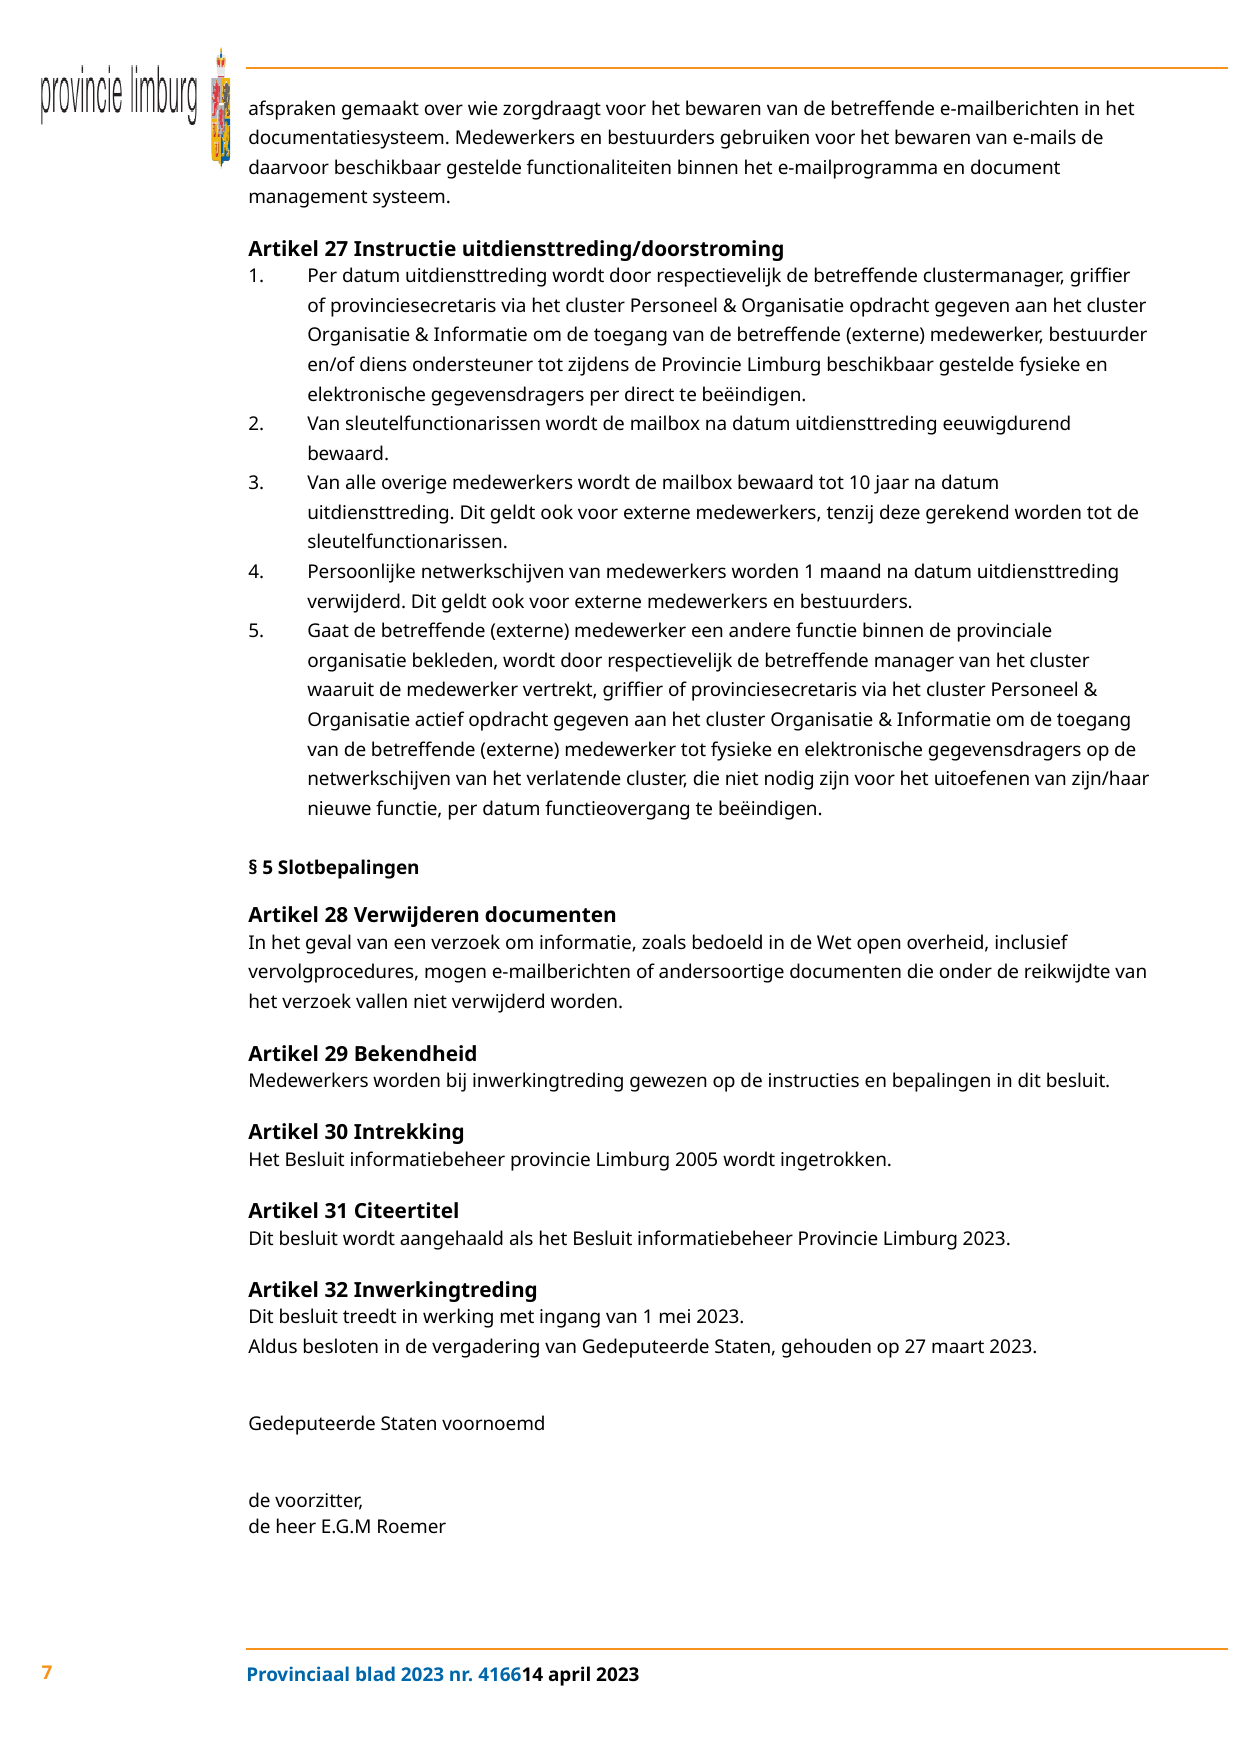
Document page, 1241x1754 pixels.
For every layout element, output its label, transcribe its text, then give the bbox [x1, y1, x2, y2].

list Van sleutelfunctionarissen wordt de mailbox na datum uitdiensttreding eeuwigdurend bewaard. [248, 410, 1152, 466]
text de heer E.G.M Roemer [248, 1513, 1152, 1539]
text Artikel 27 Instructie uitdiensttreding/doorstroming [248, 234, 1152, 262]
text Artikel 30 Intrekking [248, 1117, 1152, 1146]
text Dit besluit treedt in werking met ingang van 1 mei 2023. [248, 1304, 1152, 1329]
text Medewerkers worden bij inwerkingtreding gewezen op de instructies en bepalingen in dit besluit. [248, 1067, 1152, 1093]
text de voorzitter, [248, 1488, 1152, 1513]
list Gaat de betreffende (externe) medewerker een andere functie binnen de provinciale organisatie bekleden, wordt door respectievelijk de betreffende manager van het cluster waaruit de medewerker vertrekt, griffier of provinciesecretaris via het cluster Personeel & Organisatie actief opdracht gegeven aan het cluster Organisatie & Informatie om de toegang van de betreffende (externe) medewerker tot fysieke en elektronische gegevensdragers op de netwerkschijven van het verlatende cluster, die niet nodig zijn voor het uitoefenen van zijn/haar nieuwe functie, per datum functieovergang te beëindigen. [248, 617, 1152, 821]
text In het geval van een verzoek om informatie, zoals bedoeld in de Wet open overheid, inclusief vervolgprocedures, mogen e-mailberichten of andersoortige documenten die onder de reikwijdte van het verzoek vallen niet verwijderd worden. [248, 929, 1152, 1014]
text Gedeputeerde Staten voornoemd [248, 1410, 1152, 1436]
text Artikel 29 Bekendheid [248, 1039, 1152, 1067]
list Van alle overige medewerkers wordt de mailbox bewaard tot 10 jaar na datum uitdiensttreding. Dit geldt ook voor externe medewerkers, tenzij deze gerekend worden tot de sleutelfunctionarissen. [248, 469, 1152, 554]
text Artikel 32 Inwerkingtreding [248, 1275, 1152, 1304]
text Artikel 31 Citeertitel [248, 1196, 1152, 1225]
list Persoonlijke netwerkschijven van medewerkers worden 1 maand na datum uitdiensttreding verwijderd. Dit geldt ook voor externe medewerkers en bestuurders. [248, 558, 1152, 613]
text § 5 Slotbepalingen [248, 854, 1152, 880]
list Per datum uitdiensttreding wordt door respectievelijk de betreffende clustermanager, griffier of provinciesecretaris via het cluster Personeel & Organisatie opdracht gegeven aan het cluster Organisatie & Informatie om de toegang van de betreffende (externe) medewerker, bestuurder en/of diens ondersteuner tot zijdens de Provincie Limburg beschikbaar gestelde fysieke en elektronische gegevensdragers per direct te beëindigen. [248, 262, 1152, 406]
text afspraken gemaakt over wie zorgdraagt voor het bewaren van de betreffende e-mailberichten in het documentatiesysteem. Medewerkers en bestuurders gebruiken voor het bewaren van e-mails de daarvoor beschikbaar gestelde functionaliteiten binnen het e-mailprogramma en document management systeem. [248, 95, 1152, 209]
text Dit besluit wordt aangehaald als het Besluit informatiebeheer Provincie Limburg 2023. [248, 1225, 1152, 1251]
picture [41, 47, 231, 172]
text Het Besluit informatiebeheer provincie Limburg 2005 wordt ingetrokken. [248, 1146, 1152, 1172]
text Artikel 28 Verwijderen documenten [248, 901, 1152, 929]
text Aldus besloten in de vergadering van Gedeputeerde Staten, gehouden op 27 maart 2023. [248, 1333, 1152, 1359]
